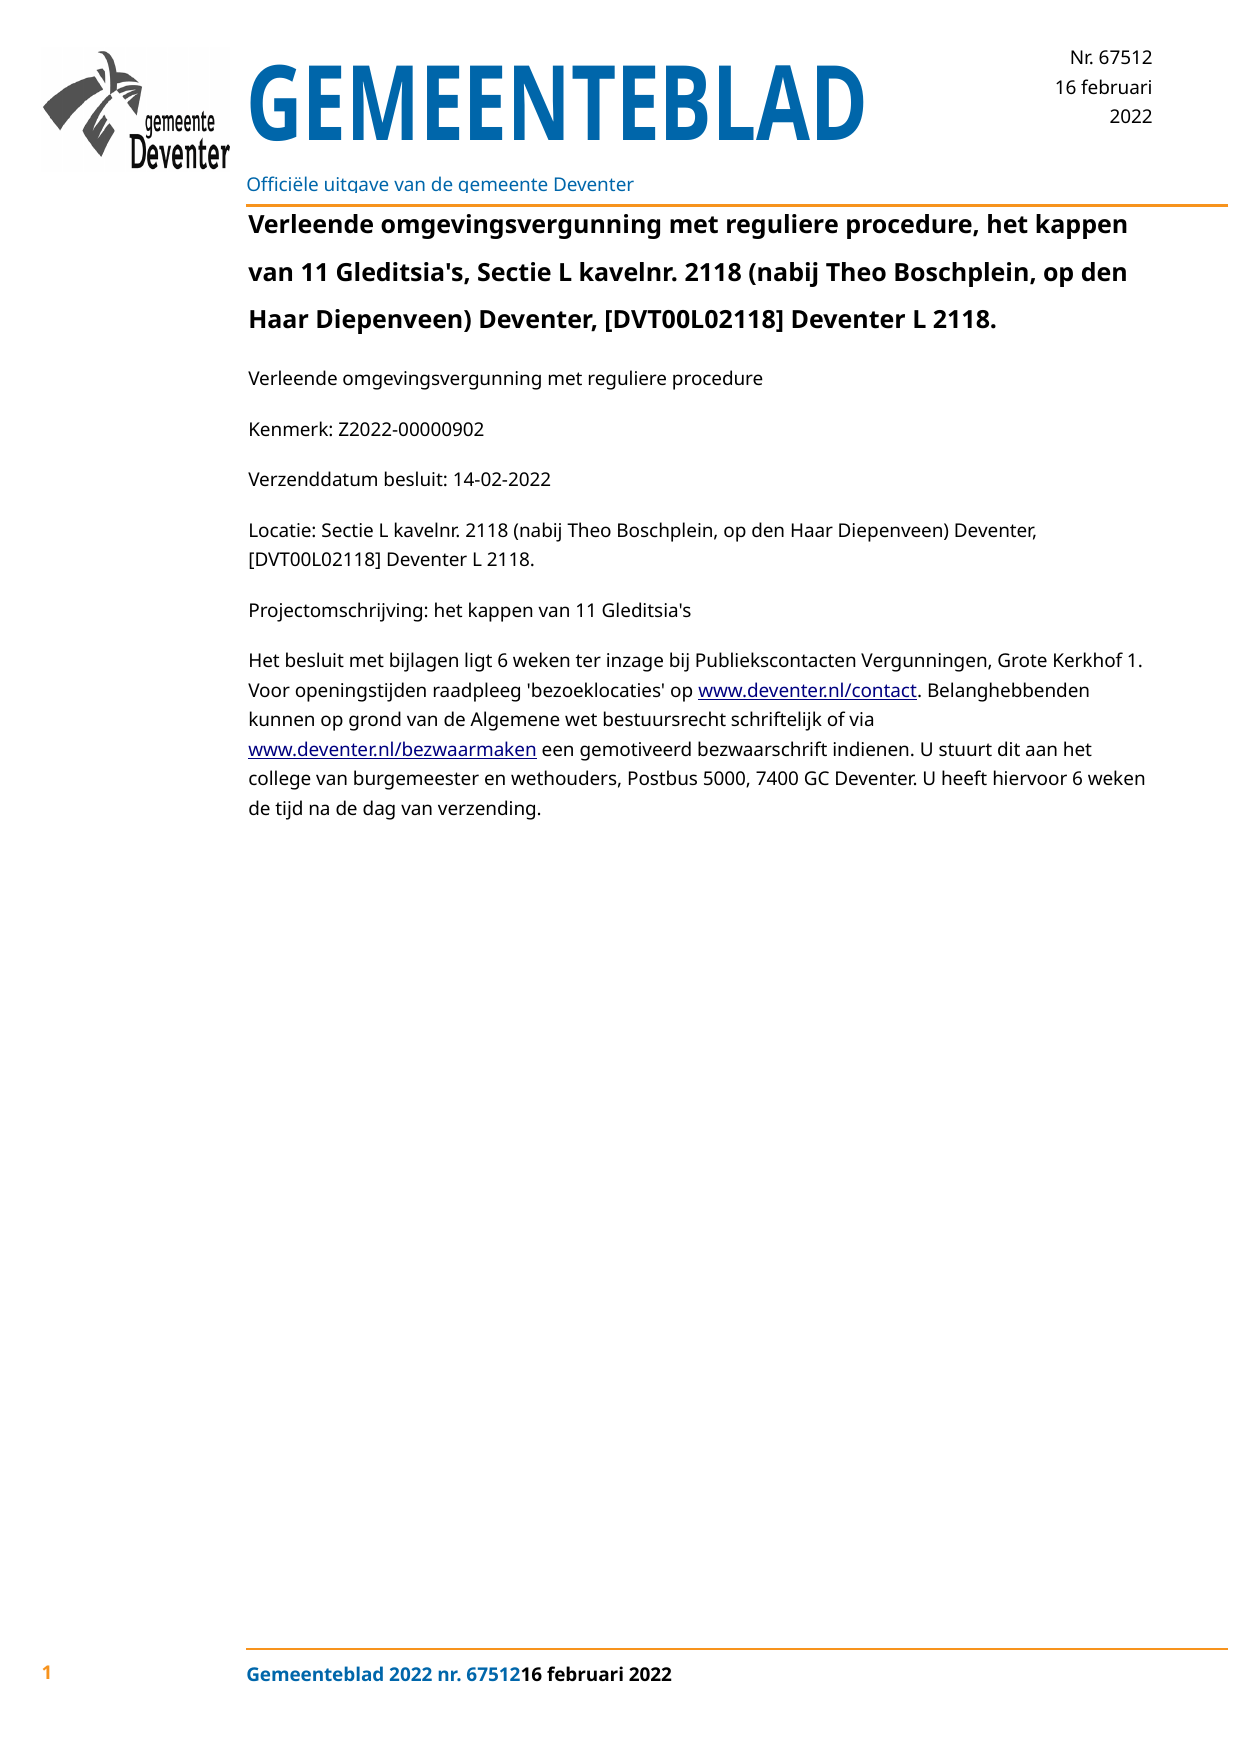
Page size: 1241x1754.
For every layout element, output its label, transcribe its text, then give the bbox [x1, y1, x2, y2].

text Projectomschrijving: het kappen van 11 Gleditsia's [248, 597, 1152, 622]
picture [41, 47, 231, 172]
text Kenmerk: Z2022-00000902 [248, 416, 1152, 442]
text Verzenddatum besluit: 14-02-2022 [248, 466, 1152, 492]
text Verleende omgevingsvergunning met reguliere procedure [248, 366, 1152, 391]
text Het besluit met bijlagen ligt 6 weken ter inzage bij Publiekscontacten Vergunningen, Grote Kerkhof 1. Voor openingstijden raadpleeg 'bezoeklocaties' op www.deventer.nl/contact. Belanghebbenden kunnen op grond van de Algemene wet bestuursrecht schriftelijk of via www.deventer.nl/bezwaarmaken een gemotiveerd bezwaarschrift indienen. U stuurt dit aan het college van burgemeester en wethouders, Postbus 5000, 7400 GC Deventer. U heeft hiervoor 6 weken de tijd na de dag van verzending. [248, 647, 1152, 821]
text Verleende omgevingsvergunning met reguliere procedure, het kappen van 11 Gleditsia's, Sectie L kavelnr. 2118 (nabij Theo Boschplein, op den Haar Diepenveen) Deventer, [DVT00L02118] Deventer L 2118. [248, 207, 1152, 336]
text Locatie: Sectie L kavelnr. 2118 (nabij Theo Boschplein, op den Haar Diepenveen) Deventer, [DVT00L02118] Deventer L 2118. [248, 517, 1152, 572]
